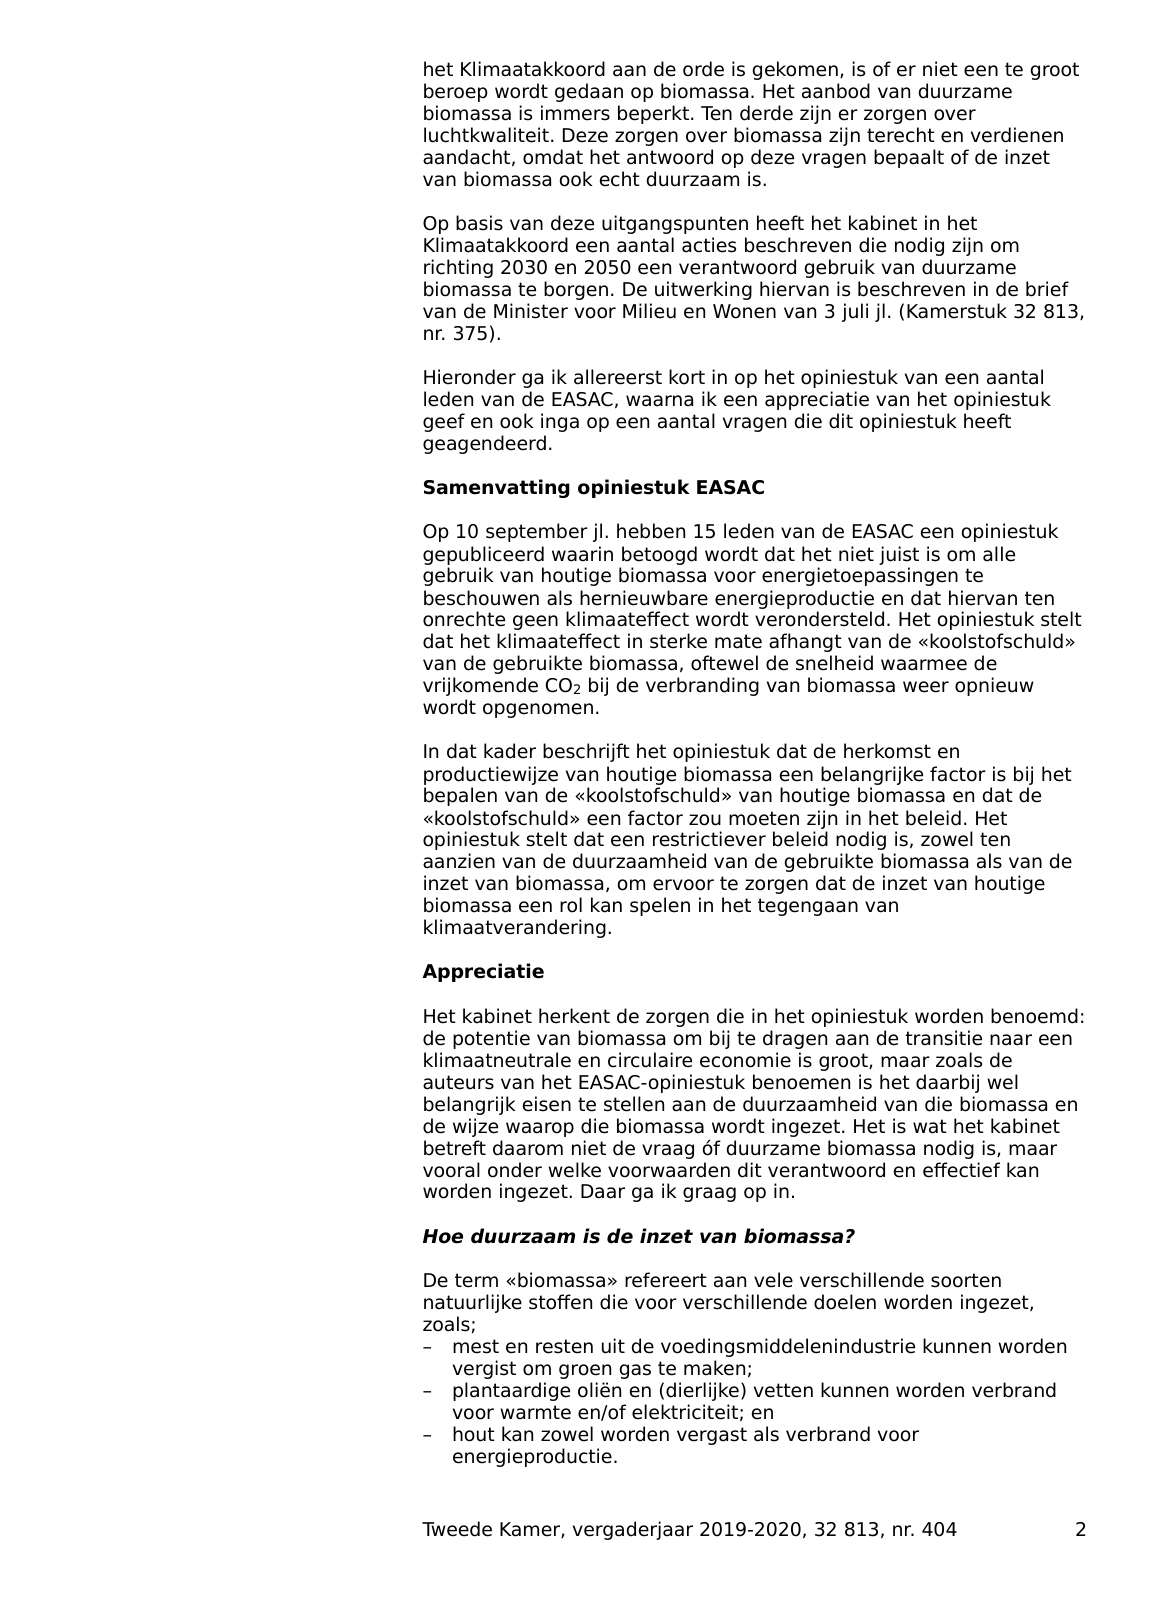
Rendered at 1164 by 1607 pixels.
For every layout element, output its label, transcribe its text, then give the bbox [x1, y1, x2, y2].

text – plantaardige oliën en (dierlijke) vetten kunnen worden verbrand voor warmte en/of elektriciteit; en [422, 1380, 1087, 1424]
text – mest en resten uit de voedingsmiddelenindustrie kunnen worden vergist om groen gas te maken; [422, 1336, 1087, 1380]
text Op basis van deze uitgangspunten heeft het kabinet in het Klimaatakkoord een aantal acties beschreven die nodig zijn om richting 2030 en 2050 een verantwoord gebruik van duurzame biomassa te borgen. De uitwerking hiervan is beschreven in de brief van de Minister voor Milieu en Wonen van 3 juli jl. (Kamerstuk 32 813, nr. 375). [422, 213, 1087, 345]
subtitle Hoe duurzaam is de inzet van biomassa? [422, 1226, 1087, 1248]
text – hout kan zowel worden vergast als verbrand voor energieproductie. [422, 1424, 1087, 1468]
text Hieronder ga ik allereerst kort in op het opiniestuk van een aantal leden van de EASAC, waarna ik een appreciatie van het opiniestuk geef en ook inga op een aantal vragen die dit opiniestuk heeft geagendeerd. [422, 367, 1087, 455]
text De term «biomassa» refereert aan vele verschillende soorten natuurlijke stoffen die voor verschillende doelen worden ingezet, zoals; [422, 1270, 1087, 1336]
text het Klimaatakkoord aan de orde is gekomen, is of er niet een te groot beroep wordt gedaan op biomassa. Het aanbod van duurzame biomassa is immers beperkt. Ten derde zijn er zorgen over luchtkwaliteit. Deze zorgen over biomassa zijn terecht en verdienen aandacht, omdat het antwoord op deze vragen bepaalt of de inzet van biomassa ook echt duurzaam is. [422, 59, 1087, 191]
subtitle Samenvatting opiniestuk EASAC [422, 477, 1087, 499]
text In dat kader beschrijft het opiniestuk dat de herkomst en productiewijze van houtige biomassa een belangrijke factor is bij het bepalen van de «koolstofschuld» van houtige biomassa en dat de «koolstofschuld» een factor zou moeten zijn in het beleid. Het opiniestuk stelt dat een restrictiever beleid nodig is, zowel ten aanzien van de duurzaamheid van de gebruikte biomassa als van de inzet van biomassa, om ervoor te zorgen dat de inzet van houtige biomassa een rol kan spelen in het tegengaan van klimaatverandering. [422, 741, 1087, 939]
text Het kabinet herkent de zorgen die in het opiniestuk worden benoemd: de potentie van biomassa om bij te dragen aan de transitie naar een klimaatneutrale en circulaire economie is groot, maar zoals de auteurs van het EASAC-opiniestuk benoemen is het daarbij wel belangrijk eisen te stellen aan de duurzaamheid van die biomassa en de wijze waarop die biomassa wordt ingezet. Het is wat het kabinet betreft daarom niet de vraag óf duurzame biomassa nodig is, maar vooral onder welke voorwaarden dit verantwoord en effectief kan worden ingezet. Daar ga ik graag op in. [422, 1006, 1087, 1203]
text Op 10 september jl. hebben 15 leden van de EASAC een opiniestuk gepubliceerd waarin betoogd wordt dat het niet juist is om alle gebruik van houtige biomassa voor energietoepassingen te beschouwen als hernieuwbare energieproductie en dat hiervan ten onrechte geen klimaateffect wordt verondersteld. Het opiniestuk stelt dat het klimaateffect in sterke mate afhangt van de «koolstofschuld» van de gebruikte biomassa, oftewel de snelheid waarmee de vrijkomende CO2 bij de verbranding van biomassa weer opnieuw wordt opgenomen. [422, 521, 1087, 719]
subtitle Appreciatie [422, 961, 1087, 983]
